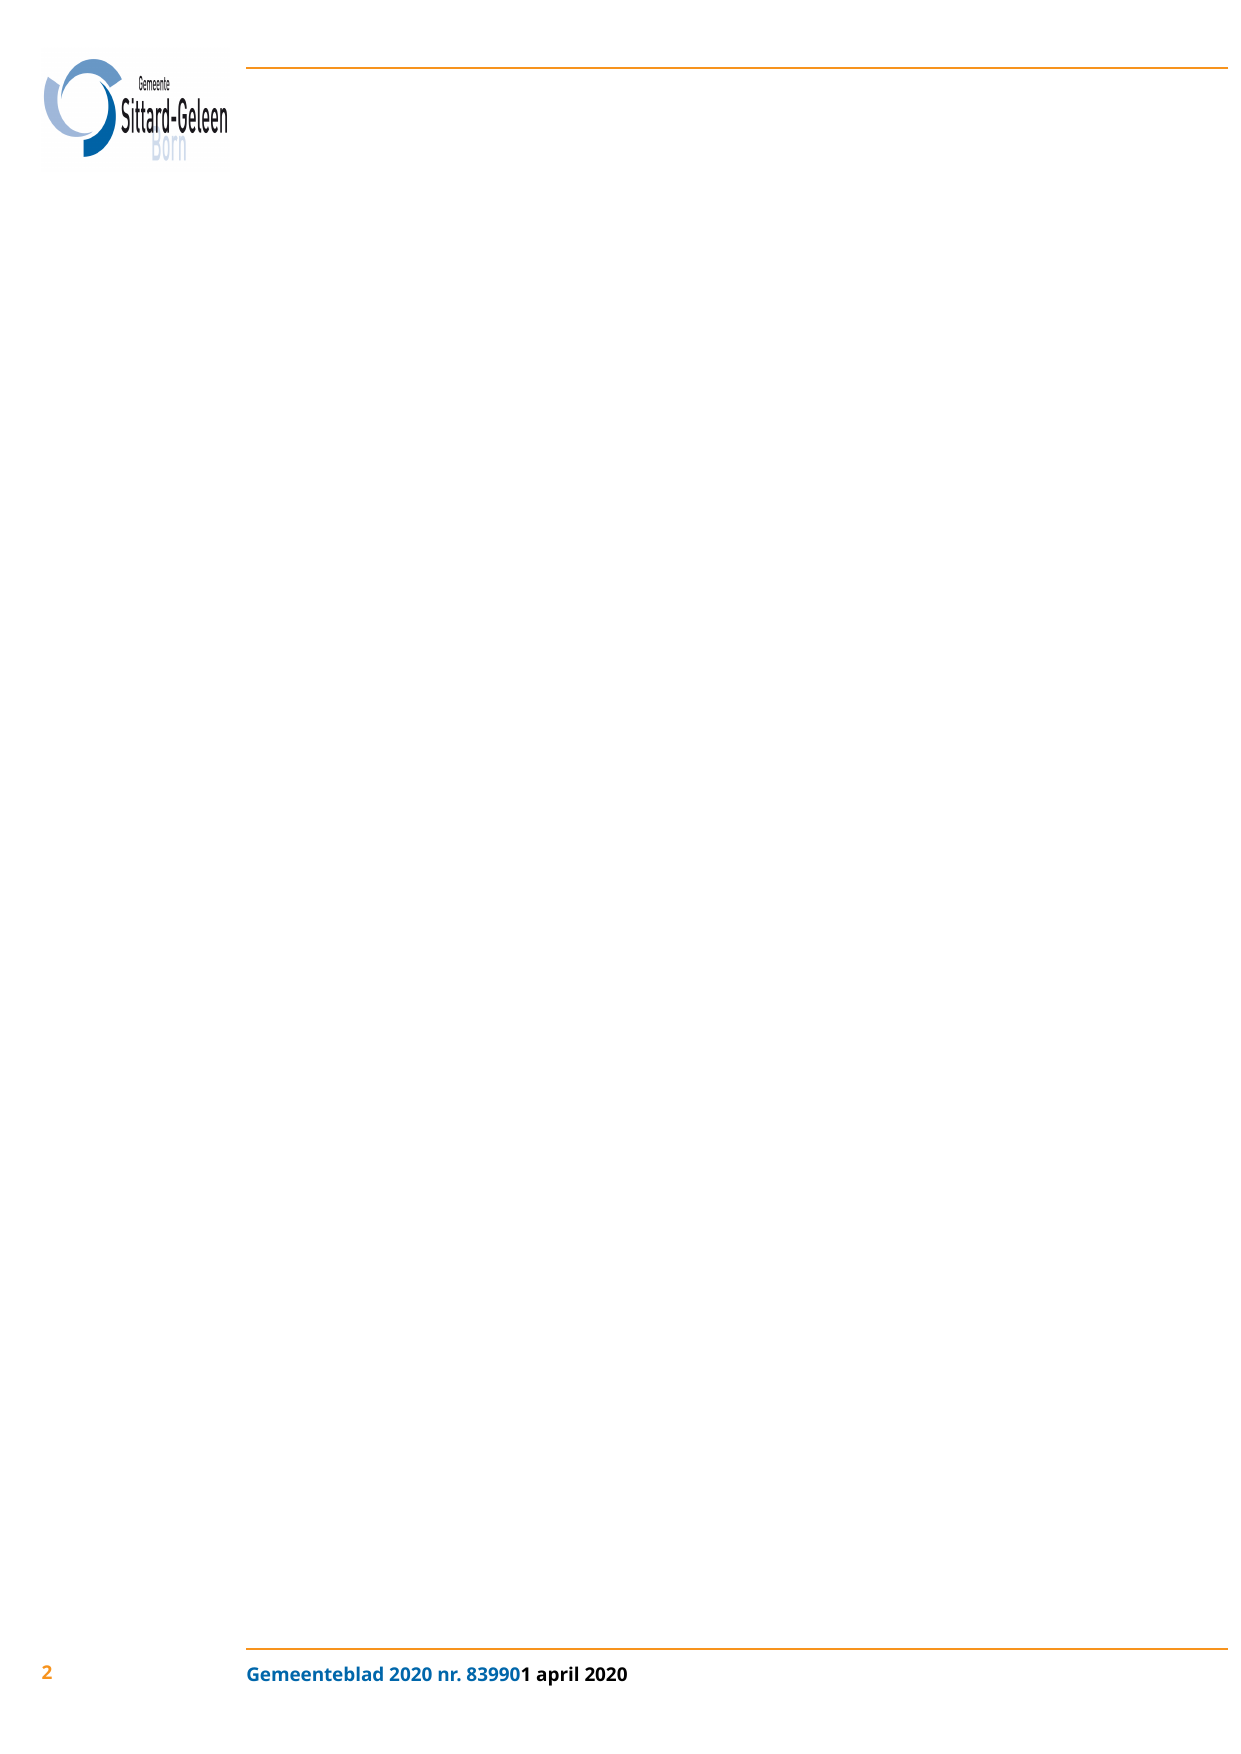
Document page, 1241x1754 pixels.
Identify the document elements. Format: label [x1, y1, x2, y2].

picture [41, 47, 231, 172]
